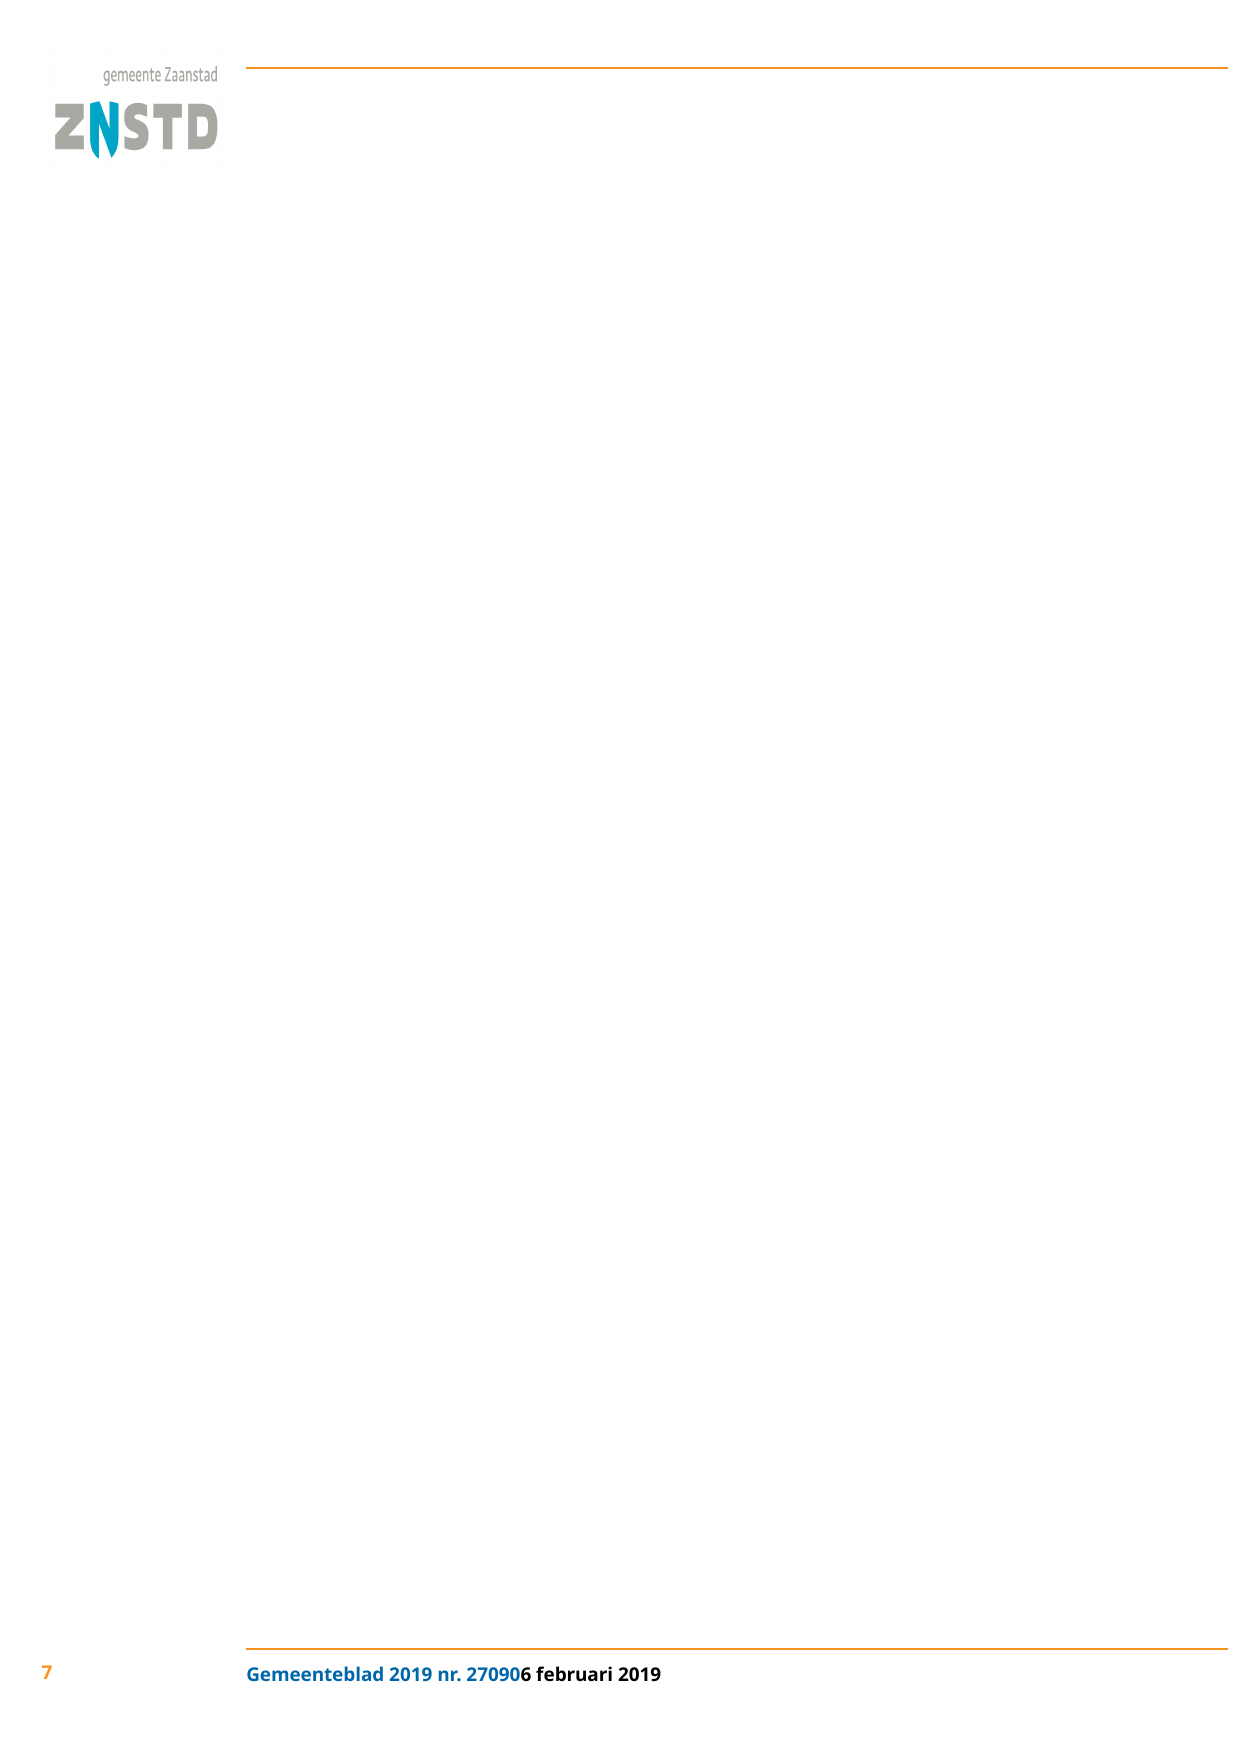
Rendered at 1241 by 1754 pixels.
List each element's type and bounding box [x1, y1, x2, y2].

picture [41, 47, 231, 172]
